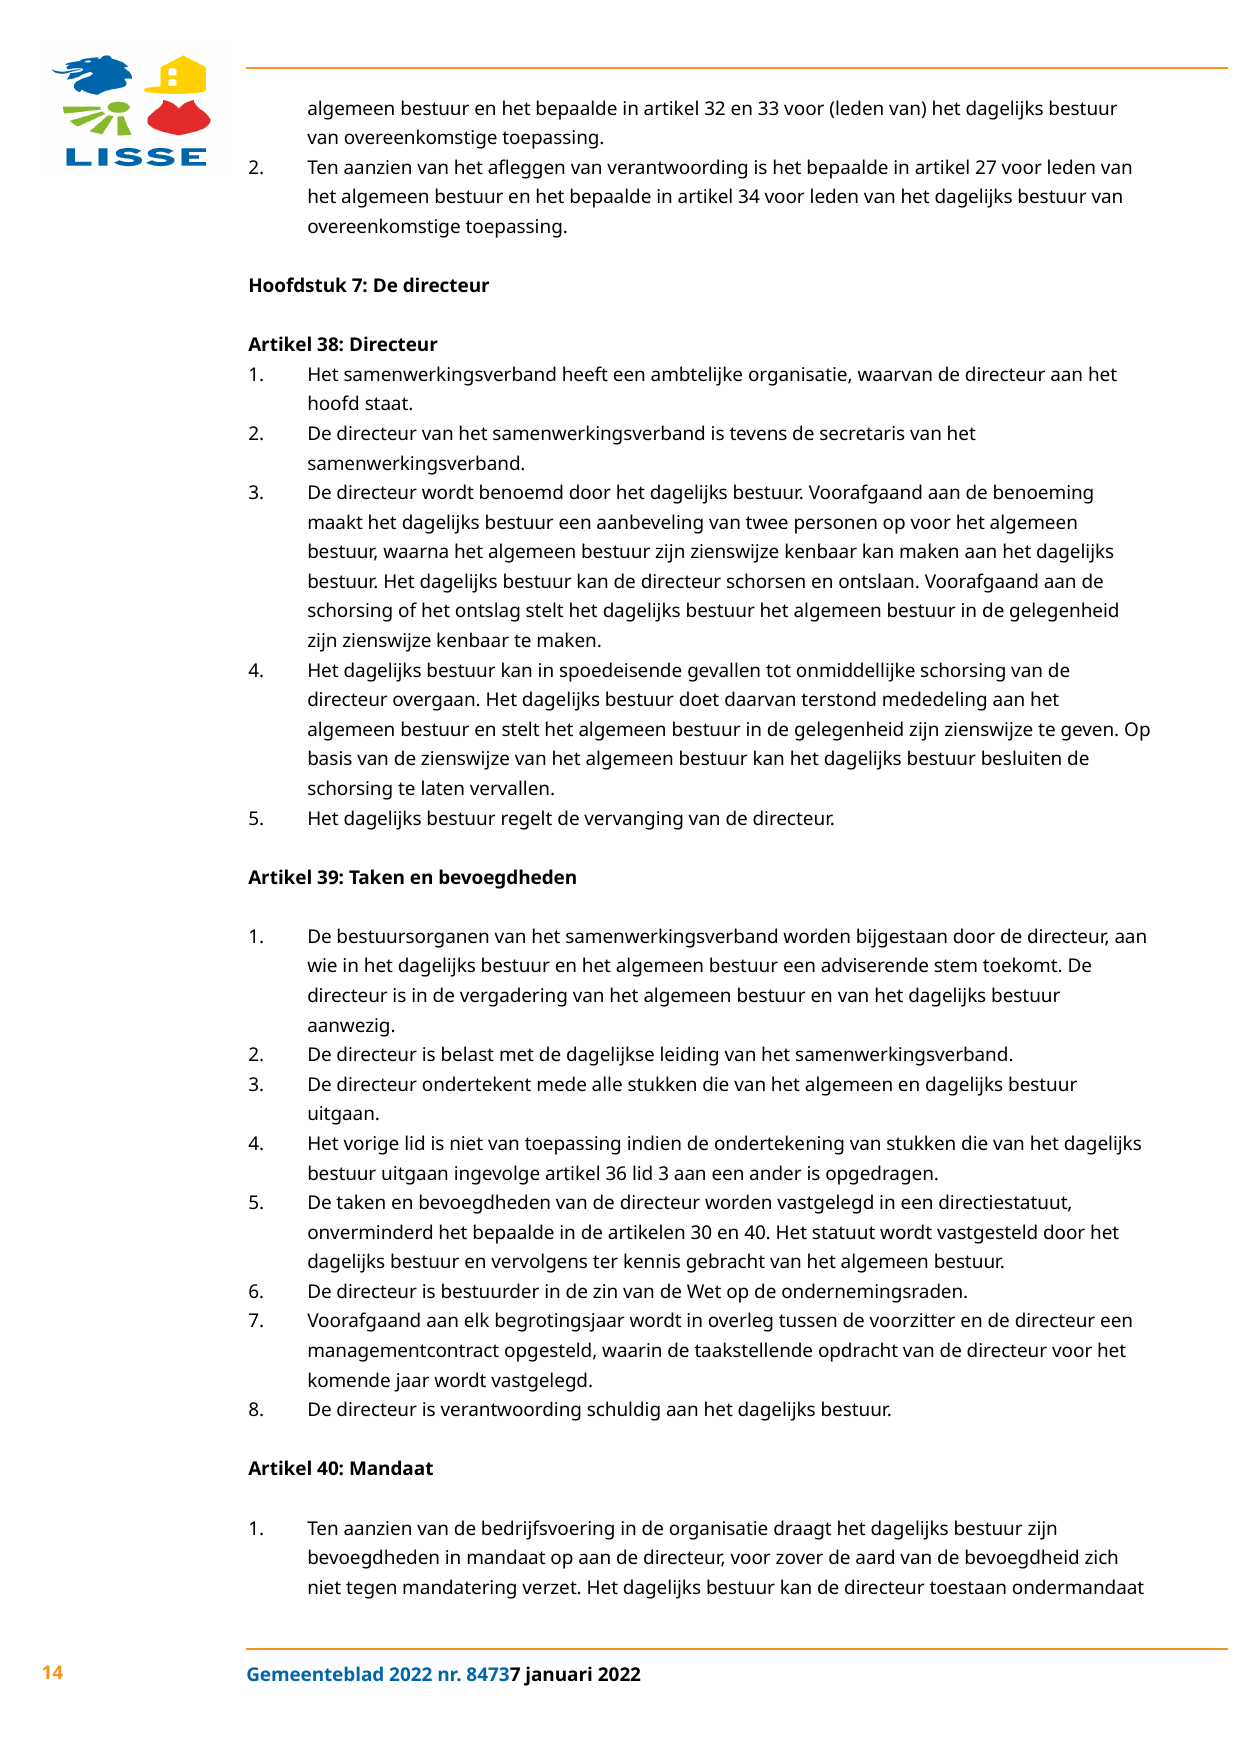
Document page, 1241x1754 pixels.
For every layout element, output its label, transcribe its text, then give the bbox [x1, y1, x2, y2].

list De directeur is belast met de dagelijkse leiding van het samenwerkingsverband. [248, 1041, 1152, 1067]
list Ten aanzien van het afleggen van verantwoording is het bepaalde in artikel 27 voor leden van het algemeen bestuur en het bepaalde in artikel 34 voor leden van het dagelijks bestuur van overeenkomstige toepassing. [248, 154, 1152, 239]
list Voorafgaand aan elk begrotingsjaar wordt in overleg tussen de voorzitter en de directeur een managementcontract opgesteld, waarin de taakstellende opdracht van de directeur voor het komende jaar wordt vastgelegd. [248, 1308, 1152, 1393]
text Artikel 39: Taken en bevoegdheden [248, 864, 1152, 890]
text Hoofdstuk 7: De directeur [248, 272, 1152, 298]
list De bestuursorganen van het samenwerkingsverband worden bijgestaan door de directeur, aan wie in het dagelijks bestuur en het algemeen bestuur een adviserende stem toekomt. De directeur is in de vergadering van het algemeen bestuur en van het dagelijks bestuur aanwezig. [248, 923, 1152, 1038]
list De taken en bevoegdheden van de directeur worden vastgelegd in een directiestatuut, onverminderd het bepaalde in de artikelen 30 en 40. Het statuut wordt vastgesteld door het dagelijks bestuur en vervolgens ter kennis gebracht van het algemeen bestuur. [248, 1189, 1152, 1274]
list De directeur wordt benoemd door het dagelijks bestuur. Voorafgaand aan de benoeming maakt het dagelijks bestuur een aanbeveling van twee personen op voor het algemeen bestuur, waarna het algemeen bestuur zijn zienswijze kenbaar kan maken aan het dagelijks bestuur. Het dagelijks bestuur kan de directeur schorsen en ontslaan. Voorafgaand aan de schorsing of het ontslag stelt het dagelijks bestuur het algemeen bestuur in de gelegenheid zijn zienswijze kenbaar te maken. [248, 479, 1152, 653]
list De directeur van het samenwerkingsverband is tevens de secretaris van het samenwerkingsverband. [248, 420, 1152, 476]
list Ten aanzien van de bedrijfsvoering in de organisatie draagt het dagelijks bestuur zijn bevoegdheden in mandaat op aan de directeur, voor zover de aard van de bevoegdheid zich niet tegen mandatering verzet. Het dagelijks bestuur kan de directeur toestaan ondermandaat [248, 1515, 1152, 1600]
list Het samenwerkingsverband heeft een ambtelijke organisatie, waarvan de directeur aan het hoofd staat. [248, 361, 1152, 416]
list De directeur is verantwoording schuldig aan het dagelijks bestuur. [248, 1396, 1152, 1422]
picture [41, 47, 231, 172]
list De directeur ondertekent mede alle stukken die van het algemeen en dagelijks bestuur uitgaan. [248, 1071, 1152, 1126]
list De directeur is bestuurder in de zin van de Wet op de ondernemingsraden. [248, 1278, 1152, 1304]
text Artikel 38: Directeur [248, 331, 1152, 357]
list Het dagelijks bestuur regelt de vervanging van de directeur. [248, 805, 1152, 831]
list Het vorige lid is niet van toepassing indien de ondertekening van stukken die van het dagelijks bestuur uitgaan ingevolge artikel 36 lid 3 aan een ander is opgedragen. [248, 1130, 1152, 1186]
text Artikel 40: Mandaat [248, 1456, 1152, 1481]
list Het dagelijks bestuur kan in spoedeisende gevallen tot onmiddellijke schorsing van de directeur overgaan. Het dagelijks bestuur doet daarvan terstond mededeling aan het algemeen bestuur en stelt het algemeen bestuur in de gelegenheid zijn zienswijze te geven. Op basis van de zienswijze van het algemeen bestuur kan het dagelijks bestuur besluiten de schorsing te laten vervallen. [248, 657, 1152, 801]
list algemeen bestuur en het bepaalde in artikel 32 en 33 voor (leden van) het dagelijks bestuur van overeenkomstige toepassing. [248, 95, 1152, 150]
